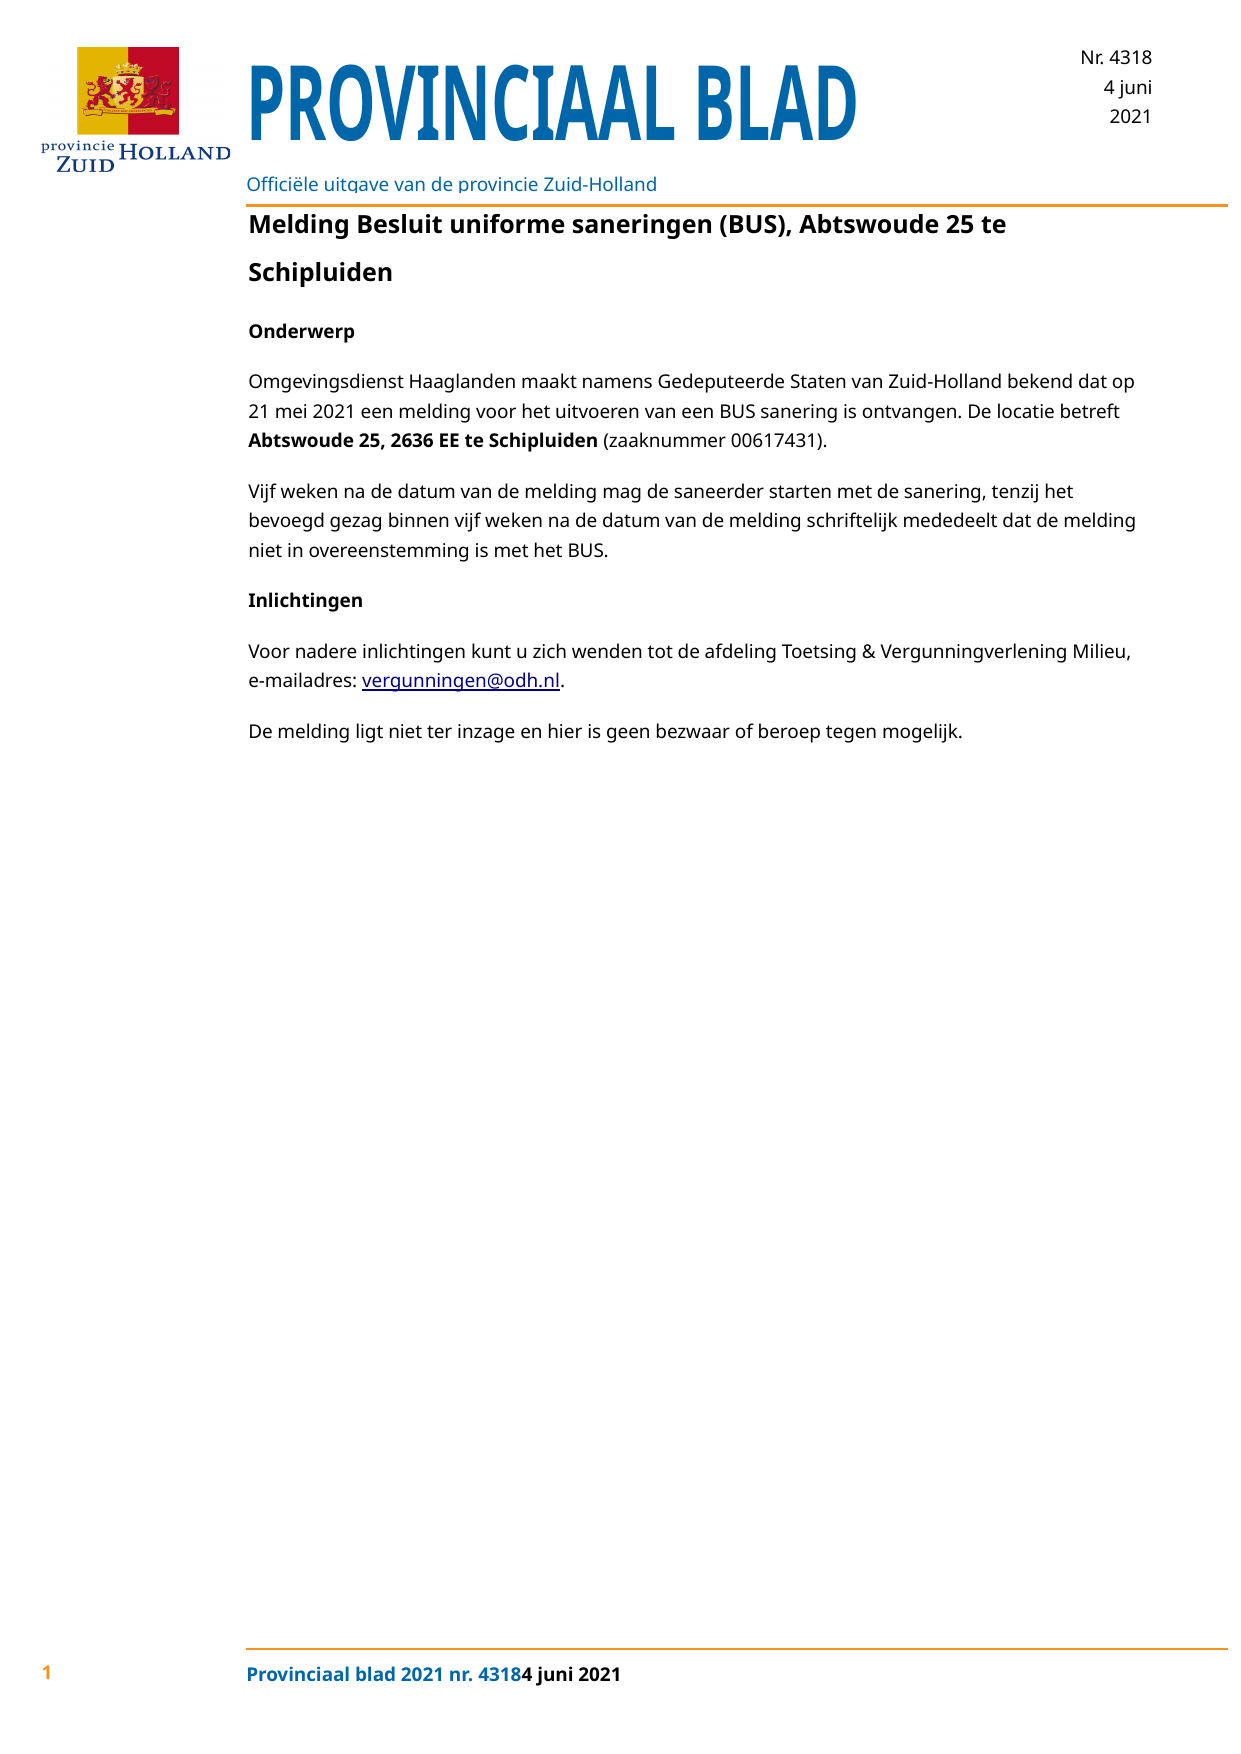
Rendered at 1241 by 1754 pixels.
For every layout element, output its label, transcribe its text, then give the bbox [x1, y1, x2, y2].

text Onderwerp [248, 318, 1152, 344]
text Voor nadere inlichtingen kunt u zich wenden tot de afdeling Toetsing & Vergunningverlening Milieu, e-mailadres: vergunningen@odh.nl. [248, 638, 1152, 693]
text Inlichtingen [248, 587, 1152, 613]
text De melding ligt niet ter inzage en hier is geen bezwaar of beroep tegen mogelijk. [248, 718, 1152, 744]
text Melding Besluit uniforme saneringen (BUS), Abtswoude 25 te Schipluiden [248, 207, 1152, 288]
text Omgevingsdienst Haaglanden maakt namens Gedeputeerde Staten van Zuid-Holland bekend dat op 21 mei 2021 een melding voor het uitvoeren van een BUS sanering is ontvangen. De locatie betreft Abtswoude 25, 2636 EE te Schipluiden (zaaknummer 00617431). [248, 368, 1152, 453]
picture [41, 47, 231, 172]
text Vijf weken na de datum van de melding mag de saneerder starten met de sanering, tenzij het bevoegd gezag binnen vijf weken na de datum van de melding schriftelijk mededeelt dat de melding niet in overeenstemming is met het BUS. [248, 478, 1152, 563]
